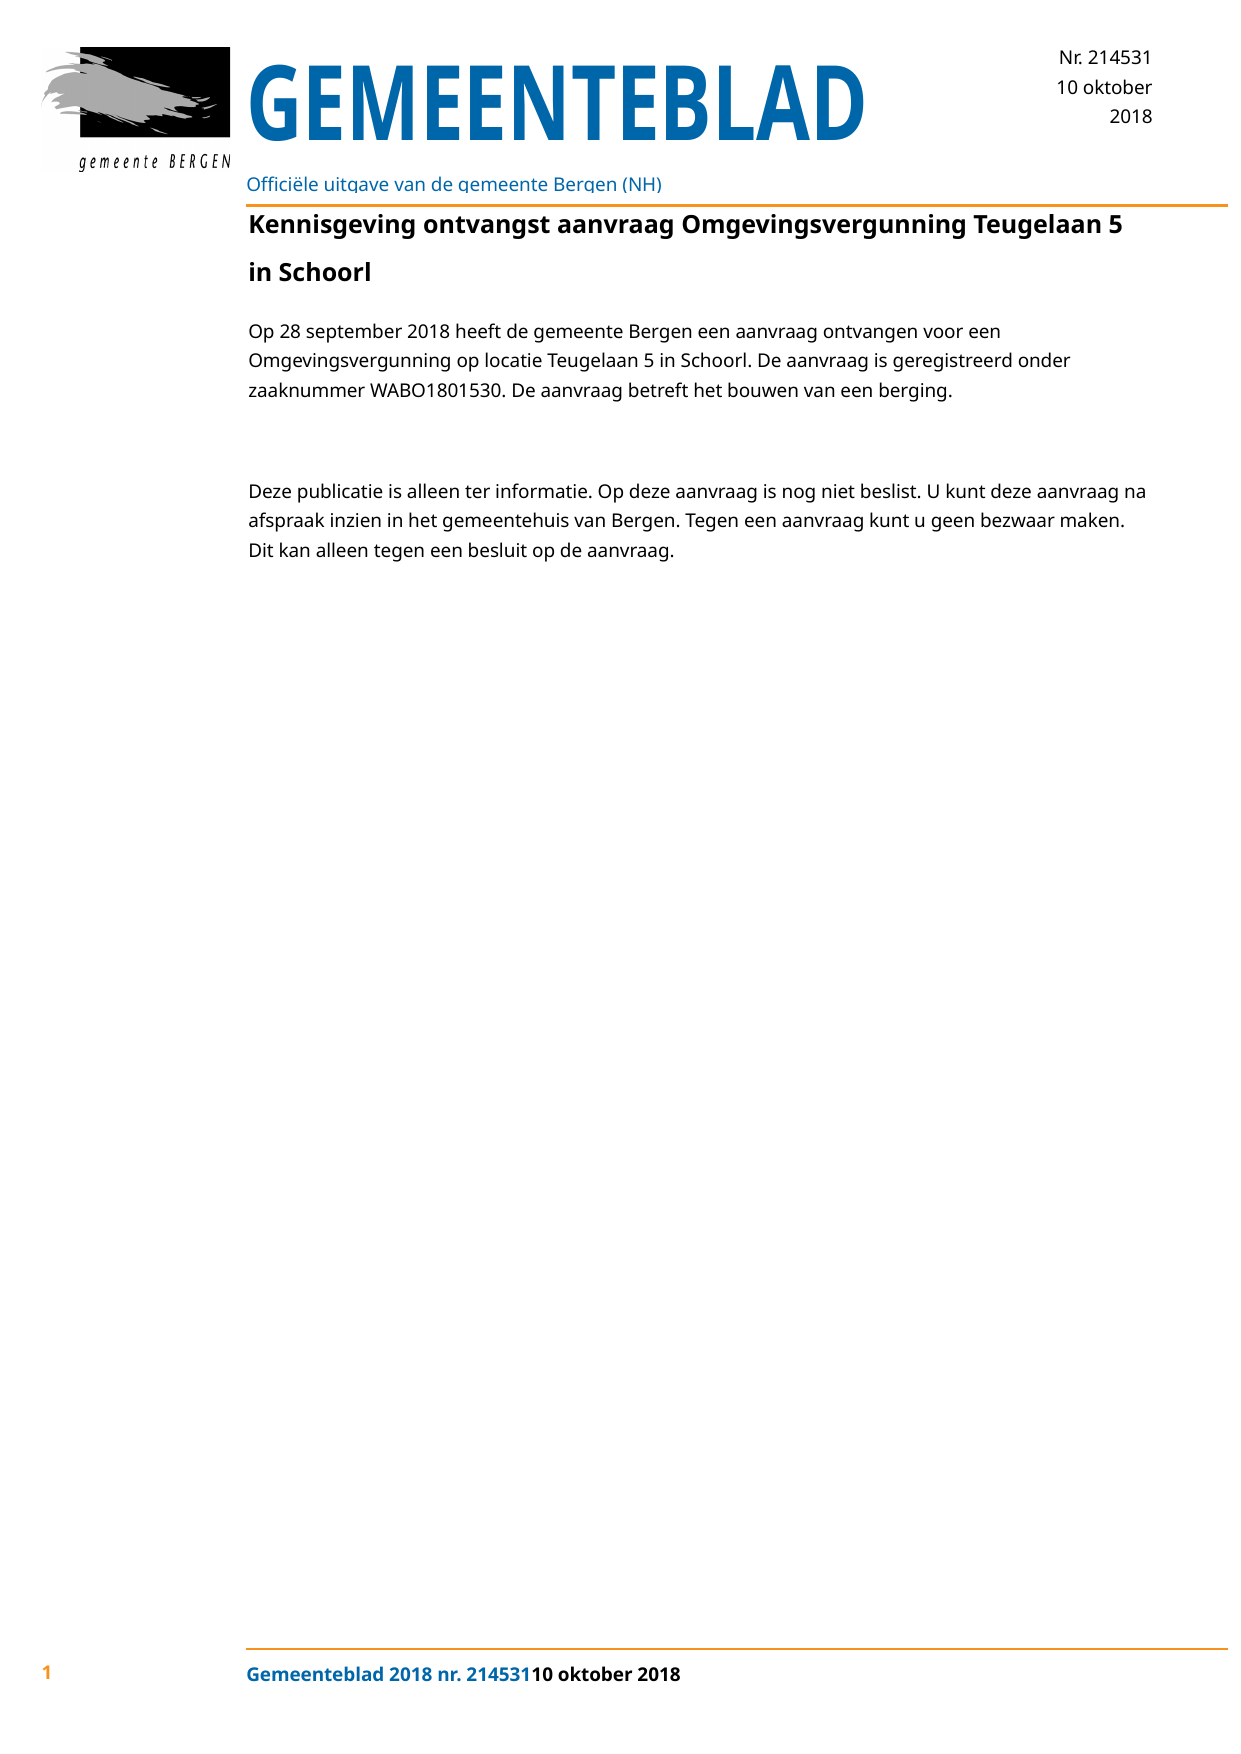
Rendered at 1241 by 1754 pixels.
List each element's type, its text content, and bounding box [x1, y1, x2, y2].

picture [41, 47, 231, 172]
text Deze publicatie is alleen ter informatie. Op deze aanvraag is nog niet beslist. U kunt deze aanvraag na afspraak inzien in het gemeentehuis van Bergen. Tegen een aanvraag kunt u geen bezwaar maken. Dit kan alleen tegen een besluit op de aanvraag. [248, 478, 1152, 563]
text Kennisgeving ontvangst aanvraag Omgevingsvergunning Teugelaan 5 in Schoorl [248, 207, 1152, 288]
text Op 28 september 2018 heeft de gemeente Bergen een aanvraag ontvangen voor een Omgevingsvergunning op locatie Teugelaan 5 in Schoorl. De aanvraag is geregistreerd onder zaaknummer WABO1801530. De aanvraag betreft het bouwen van een berging. [248, 318, 1152, 403]
